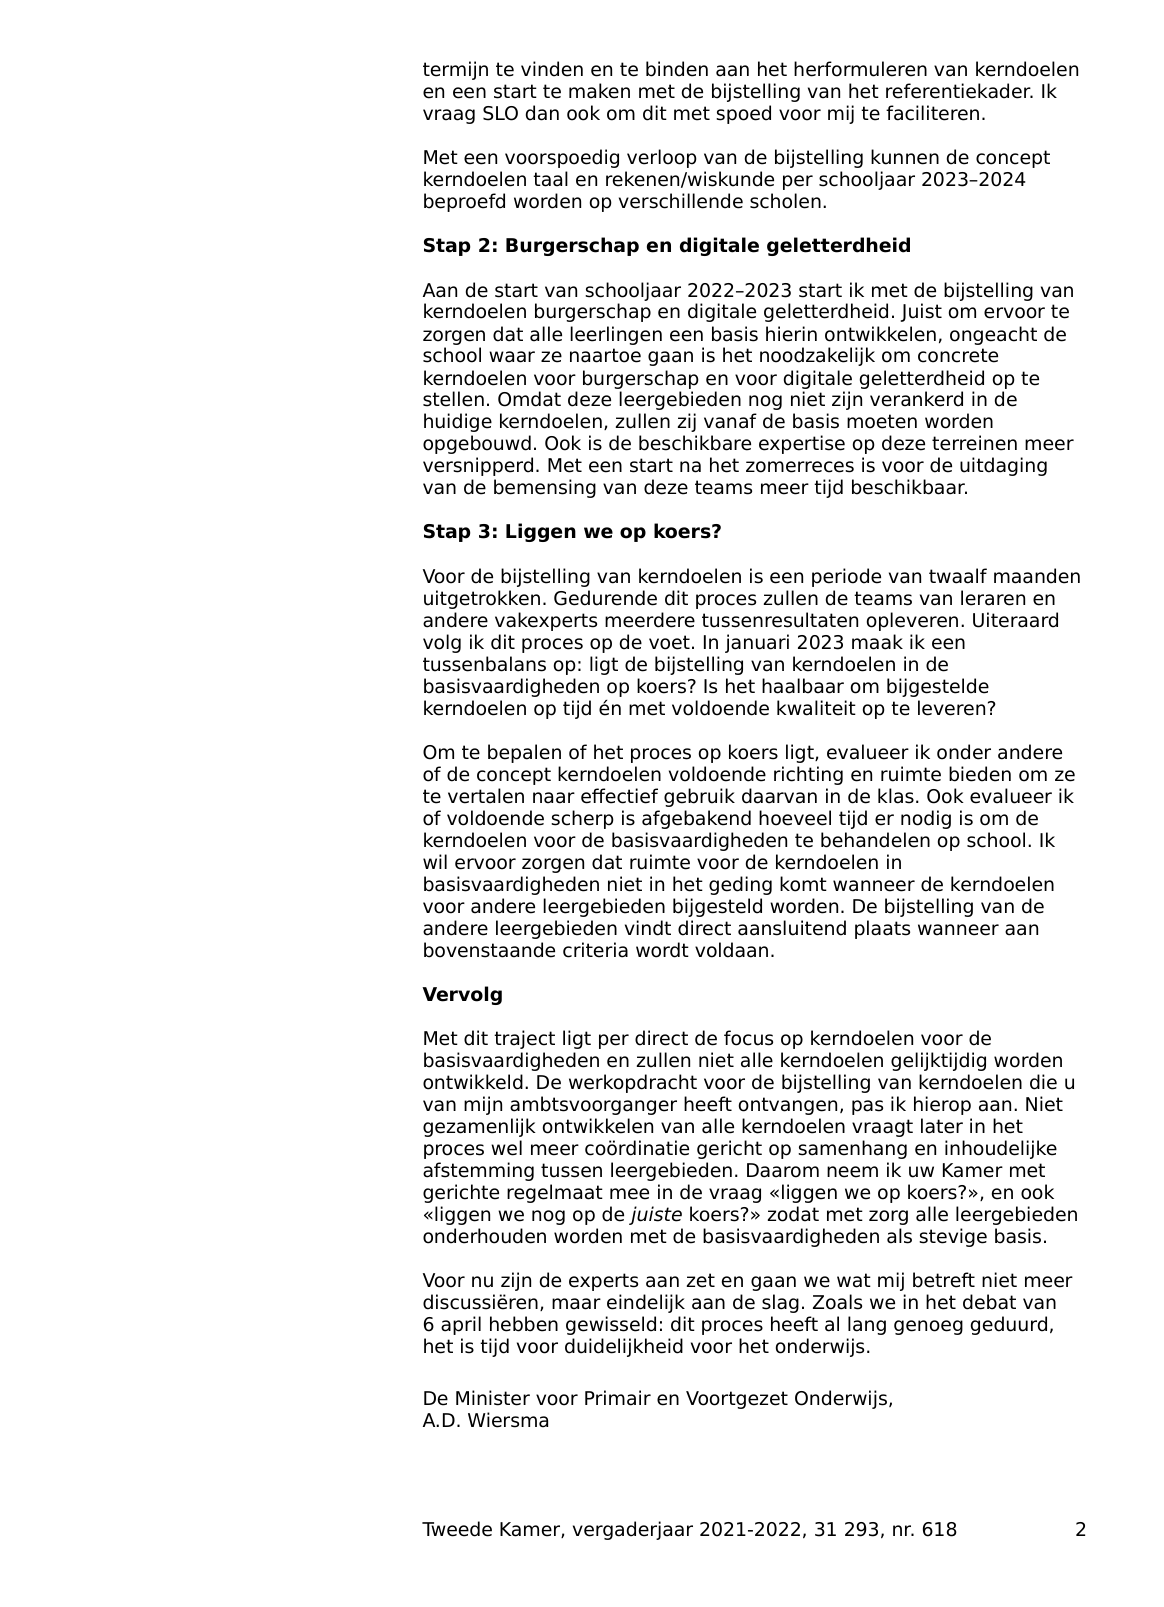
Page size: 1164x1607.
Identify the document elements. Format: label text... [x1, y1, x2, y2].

text Met een voorspoedig verloop van de bijstelling kunnen de concept kerndoelen taal en rekenen/wiskunde per schooljaar 2023–2024 beproefd worden op verschillende scholen. [422, 147, 1087, 213]
subtitle Stap 2: Burgerschap en digitale geletterdheid [422, 235, 1087, 257]
text Om te bepalen of het proces op koers ligt, evalueer ik onder andere of de concept kerndoelen voldoende richting en ruimte bieden om ze te vertalen naar effectief gebruik daarvan in de klas. Ook evalueer ik of voldoende scherp is afgebakend hoeveel tijd er nodig is om de kerndoelen voor de basisvaardigheden te behandelen op school. Ik wil ervoor zorgen dat ruimte voor de kerndoelen in basisvaardigheden niet in het geding komt wanneer de kerndoelen voor andere leergebieden bijgesteld worden. De bijstelling van de andere leergebieden vindt direct aansluitend plaats wanneer aan bovenstaande criteria wordt voldaan. [422, 742, 1087, 961]
text Aan de start van schooljaar 2022–2023 start ik met de bijstelling van kerndoelen burgerschap en digitale geletterdheid. Juist om ervoor te zorgen dat alle leerlingen een basis hierin ontwikkelen, ongeacht de school waar ze naartoe gaan is het noodzakelijk om concrete kerndoelen voor burgerschap en voor digitale geletterdheid op te stellen. Omdat deze leergebieden nog niet zijn verankerd in de huidige kerndoelen, zullen zij vanaf de basis moeten worden opgebouwd. Ook is de beschikbare expertise op deze terreinen meer versnipperd. Met een start na het zomerreces is voor de uitdaging van de bemensing van deze teams meer tijd beschikbaar. [422, 279, 1087, 499]
subtitle Stap 3: Liggen we op koers? [422, 521, 1087, 543]
text termijn te vinden en te binden aan het herformuleren van kerndoelen en een start te maken met de bijstelling van het referentiekader. Ik vraag SLO dan ook om dit met spoed voor mij te faciliteren. [422, 59, 1087, 125]
text Voor de bijstelling van kerndoelen is een periode van twaalf maanden uitgetrokken. Gedurende dit proces zullen de teams van leraren en andere vakexperts meerdere tussenresultaten opleveren. Uiteraard volg ik dit proces op de voet. In januari 2023 maak ik een tussenbalans op: ligt de bijstelling van kerndoelen in de basisvaardigheden op koers? Is het haalbaar om bijgestelde kerndoelen op tijd én met voldoende kwaliteit op te leveren? [422, 566, 1087, 719]
subtitle Vervolg [422, 984, 1087, 1006]
text Voor nu zijn de experts aan zet en gaan we wat mij betreft niet meer discussiëren, maar eindelijk aan de slag. Zoals we in het debat van 6 april hebben gewisseld: dit proces heeft al lang genoeg geduurd, het is tijd voor duidelijkheid voor het onderwijs. [422, 1270, 1087, 1358]
text Met dit traject ligt per direct de focus op kerndoelen voor de basisvaardigheden en zullen niet alle kerndoelen gelijktijdig worden ontwikkeld. De werkopdracht voor de bijstelling van kerndoelen die u van mijn ambtsvoorganger heeft ontvangen, pas ik hierop aan. Niet gezamenlijk ontwikkelen van alle kerndoelen vraagt later in het proces wel meer coördinatie gericht op samenhang en inhoudelijke afstemming tussen leergebieden. Daarom neem ik uw Kamer met gerichte regelmaat mee in de vraag «liggen we op koers?», en ook «liggen we nog op de juiste koers?» zodat met zorg alle leergebieden onderhouden worden met de basisvaardigheden als stevige basis. [422, 1028, 1087, 1248]
text De Minister voor Primair en Voortgezet Onderwijs, A.D. Wiersma [422, 1388, 1087, 1432]
